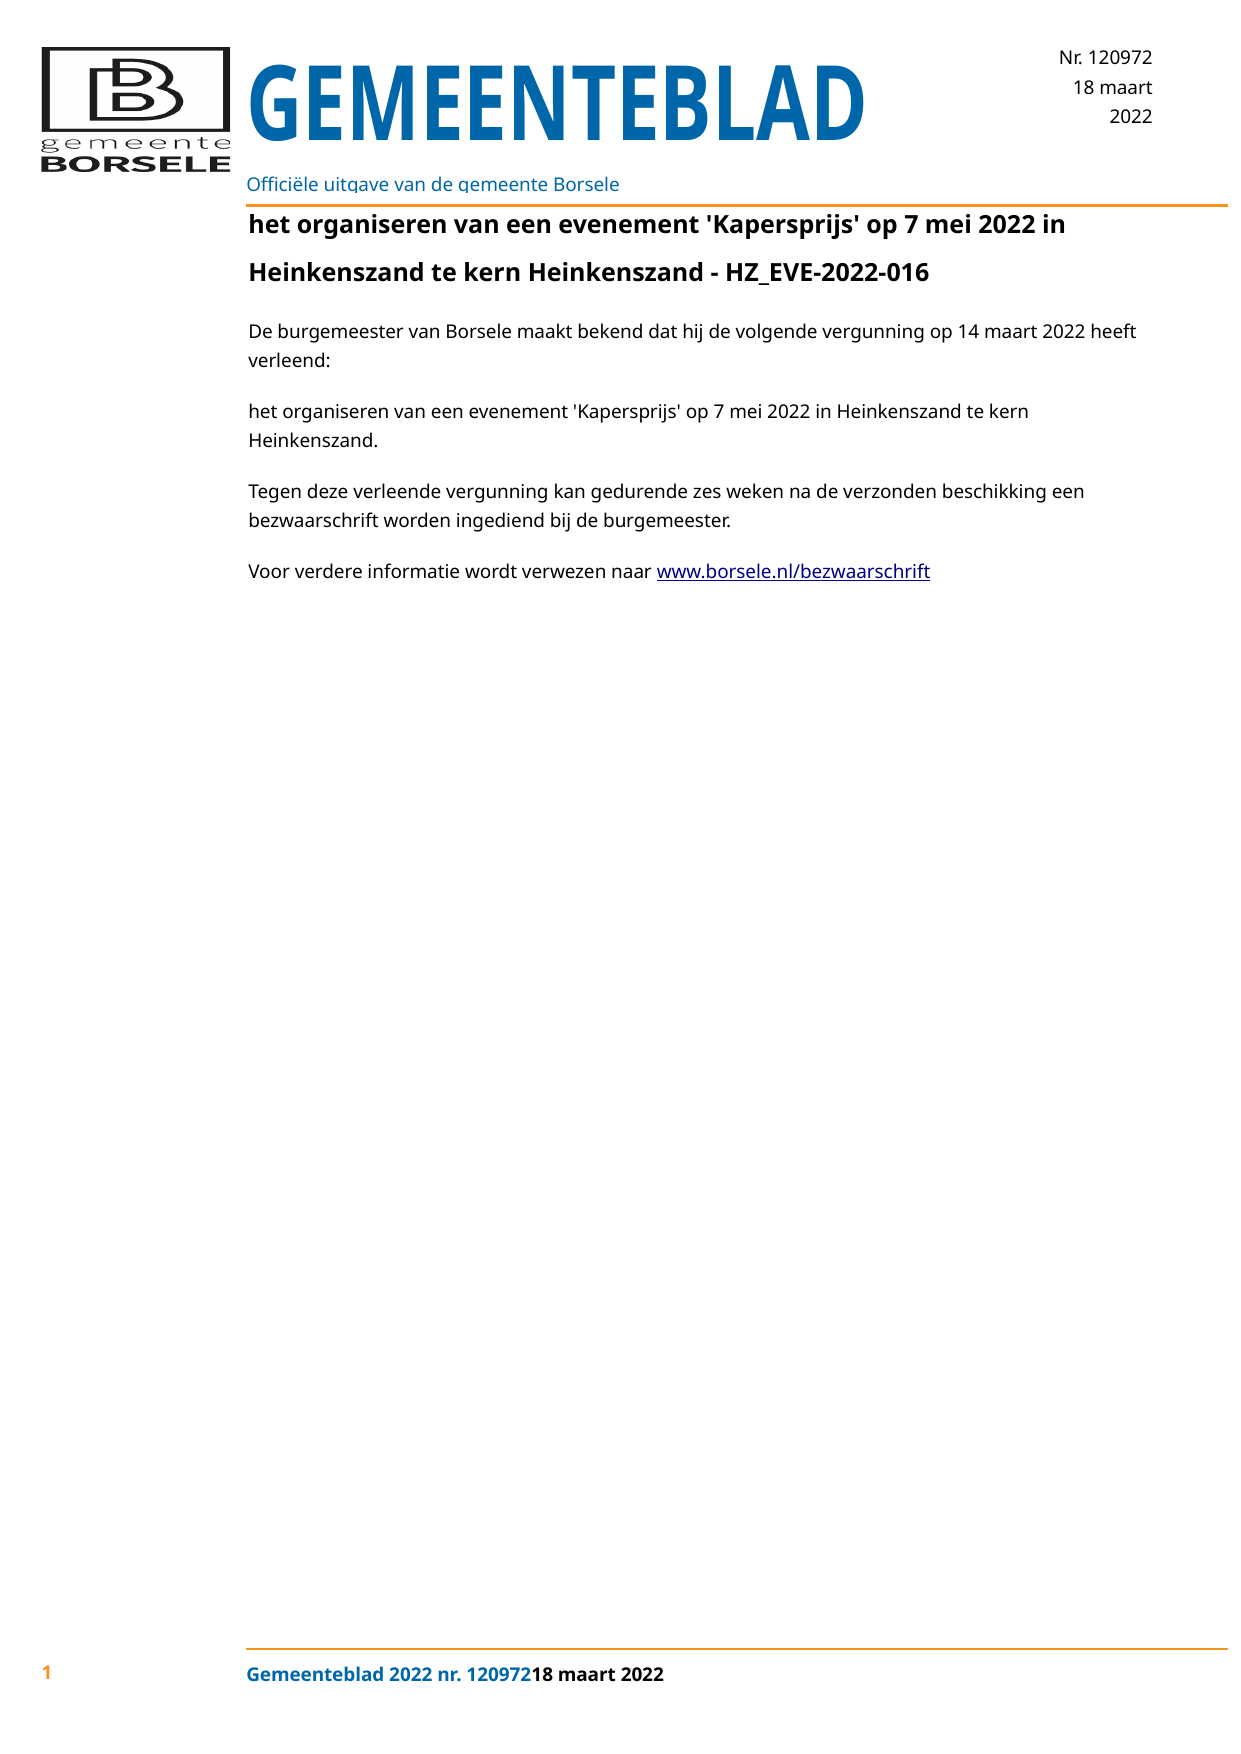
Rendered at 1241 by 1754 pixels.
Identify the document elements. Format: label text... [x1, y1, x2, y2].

text het organiseren van een evenement 'Kapersprijs' op 7 mei 2022 in Heinkenszand te kern Heinkenszand. [248, 398, 1152, 453]
text Tegen deze verleende vergunning kan gedurende zes weken na de verzonden beschikking een bezwaarschrift worden ingediend bij de burgemeester. [248, 478, 1152, 533]
text het organiseren van een evenement 'Kapersprijs' op 7 mei 2022 in Heinkenszand te kern Heinkenszand - HZ_EVE-2022-016 [248, 207, 1152, 288]
text De burgemeester van Borsele maakt bekend dat hij de volgende vergunning op 14 maart 2022 heeft verleend: [248, 318, 1152, 373]
picture [41, 47, 231, 172]
text Voor verdere informatie wordt verwezen naar www.borsele.nl/bezwaarschrift [248, 558, 1152, 584]
